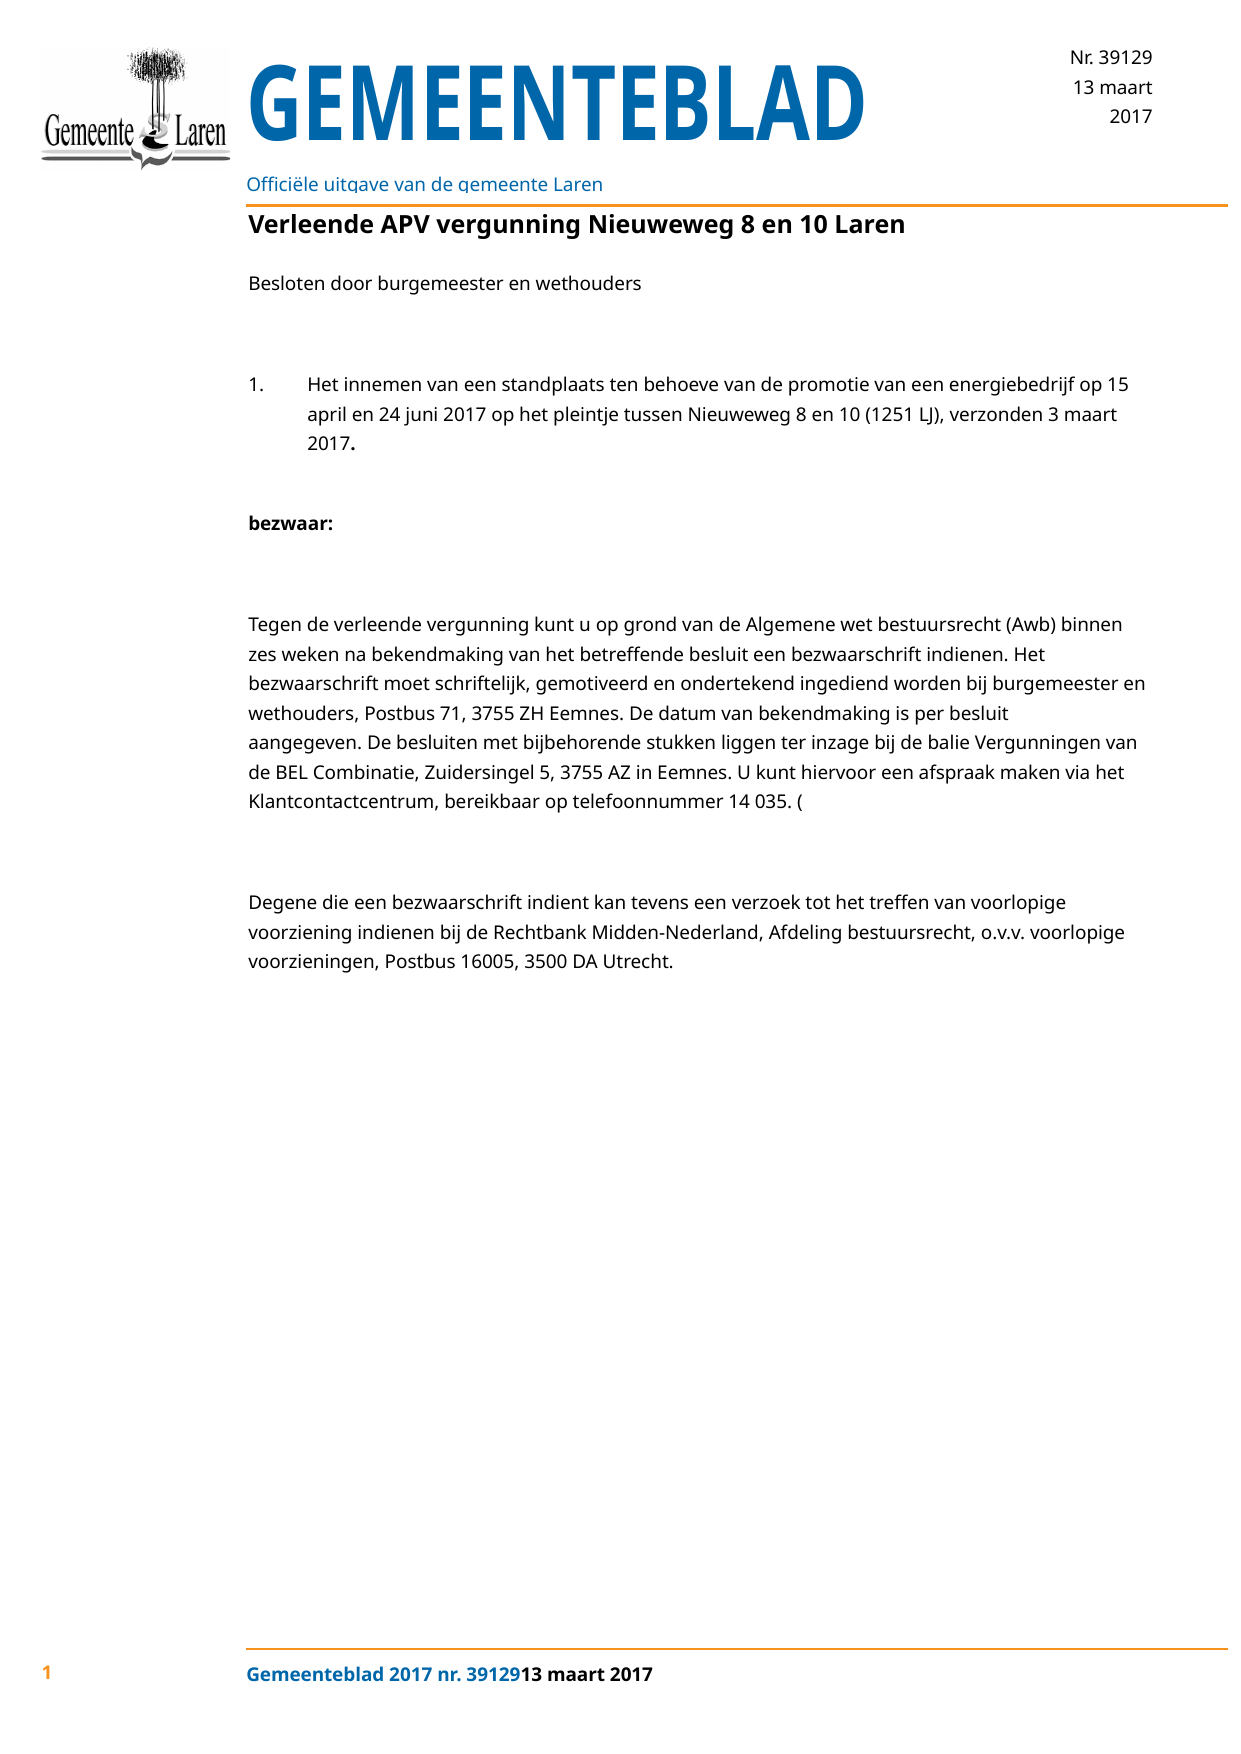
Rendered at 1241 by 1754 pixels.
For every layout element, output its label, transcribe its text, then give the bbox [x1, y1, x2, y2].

text Degene die een bezwaarschrift indient kan tevens een verzoek tot het treffen van voorlopige voorziening indienen bij de Rechtbank Midden-Nederland, Afdeling bestuursrecht, o.v.v. voorlopige voorzieningen, Postbus 16005, 3500 DA Utrecht. [248, 889, 1152, 974]
text Besloten door burgemeester en wethouders [248, 270, 1152, 296]
list Het innemen van een standplaats ten behoeve van de promotie van een energiebedrijf op 15 april en 24 juni 2017 op het pleintje tussen Nieuweweg 8 en 10 (1251 LJ), verzonden 3 maart 2017. [248, 371, 1152, 456]
text bezwaar: [248, 510, 1152, 536]
picture [41, 47, 231, 172]
text Tegen de verleende vergunning kunt u op grond van de Algemene wet bestuursrecht (Awb) binnen zes weken na bekendmaking van het betreffende besluit een bezwaarschrift indienen. Het bezwaarschrift moet schriftelijk, gemotiveerd en ondertekend ingediend worden bij burgemeester en wethouders, Postbus 71, 3755 ZH Eemnes. De datum van bekendmaking is per besluit aangegeven. De besluiten met bijbehorende stukken liggen ter inzage bij de balie Vergunningen van de BEL Combinatie, Zuidersingel 5, 3755 AZ in Eemnes. U kunt hiervoor een afspraak maken via het Klantcontactcentrum, bereikbaar op telefoonnummer 14 035. ( [248, 611, 1152, 814]
text Verleende APV vergunning Nieuweweg 8 en 10 Laren [248, 207, 1152, 241]
